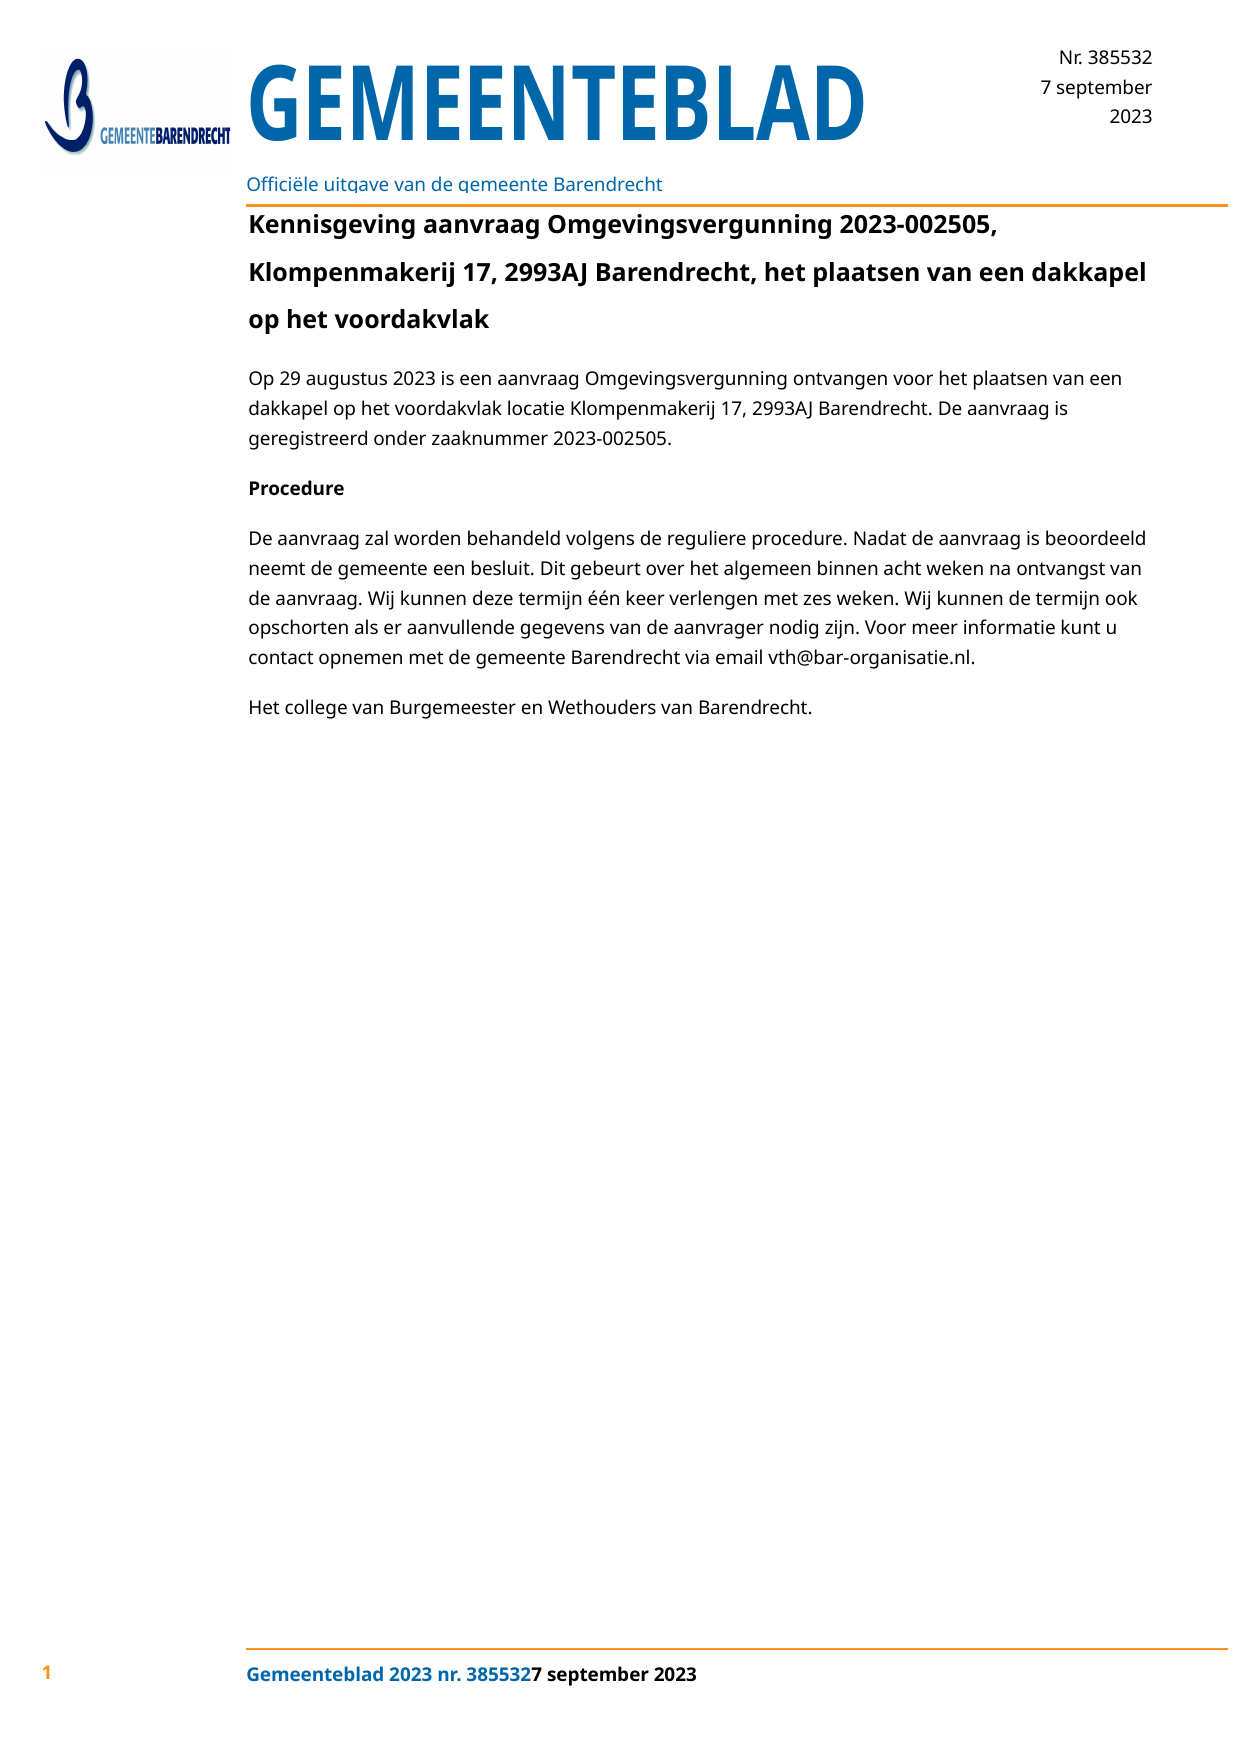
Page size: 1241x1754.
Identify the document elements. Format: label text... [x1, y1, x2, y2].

text De aanvraag zal worden behandeld volgens de reguliere procedure. Nadat de aanvraag is beoordeeld neemt de gemeente een besluit. Dit gebeurt over het algemeen binnen acht weken na ontvangst van de aanvraag. Wij kunnen deze termijn één keer verlengen met zes weken. Wij kunnen de termijn ook opschorten als er aanvullende gegevens van de aanvrager nodig zijn. Voor meer informatie kunt u contact opnemen met de gemeente Barendrecht via email vth@bar-organisatie.nl. [248, 526, 1152, 669]
text Kennisgeving aanvraag Omgevingsvergunning 2023-002505, Klompenmakerij 17, 2993AJ Barendrecht, het plaatsen van een dakkapel op het voordakvlak [248, 207, 1152, 336]
text Procedure [248, 475, 1152, 501]
text Op 29 augustus 2023 is een aanvraag Omgevingsvergunning ontvangen voor het plaatsen van een dakkapel op het voordakvlak locatie Klompenmakerij 17, 2993AJ Barendrecht. De aanvraag is geregistreerd onder zaaknummer 2023-002505. [248, 366, 1152, 450]
text Het college van Burgemeester en Wethouders van Barendrecht. [248, 694, 1152, 720]
picture [41, 47, 231, 172]
